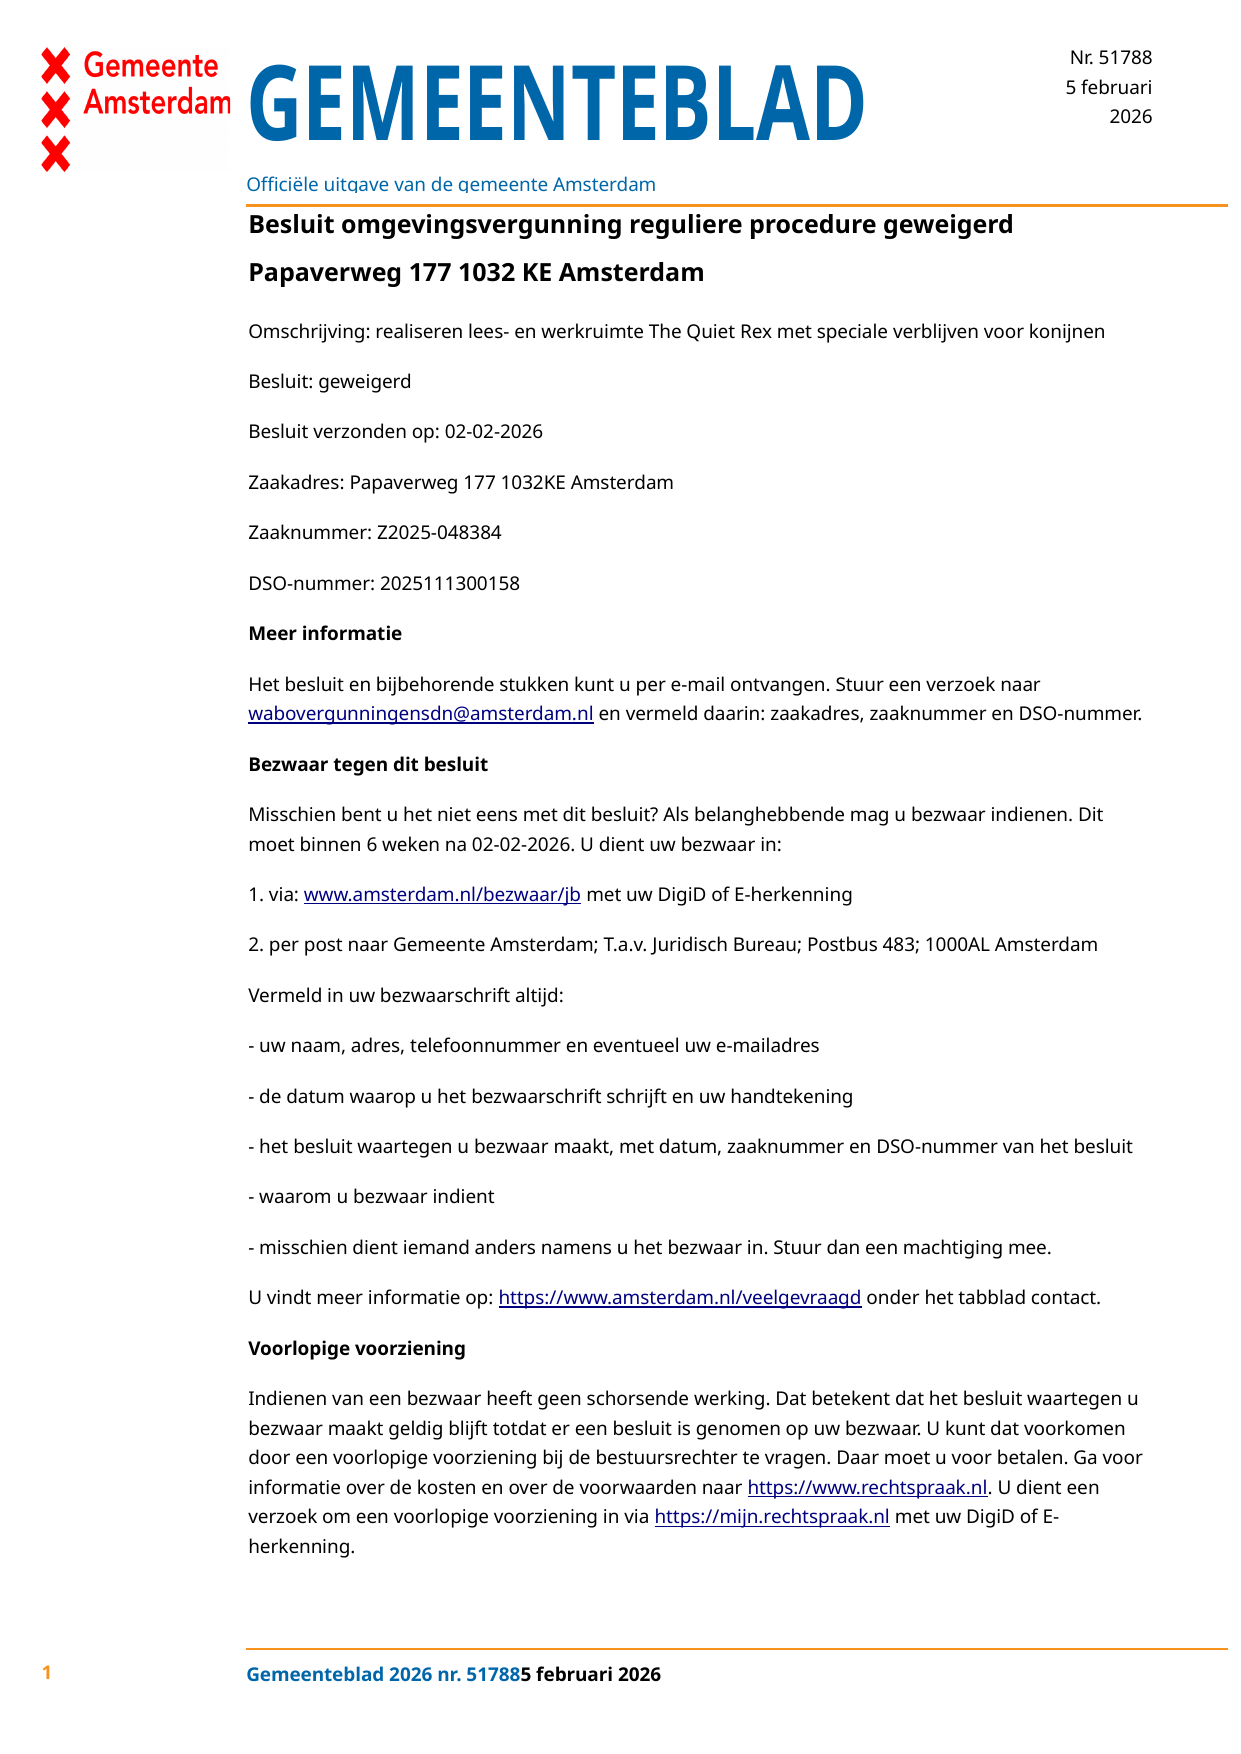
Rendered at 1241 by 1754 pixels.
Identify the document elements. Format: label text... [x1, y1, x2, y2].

text - misschien dient iemand anders namens u het bezwaar in. Stuur dan een machtiging mee. [248, 1234, 1152, 1260]
text Voorlopige voorziening [248, 1335, 1152, 1361]
picture [41, 47, 231, 172]
text DSO-nummer: 2025111300158 [248, 570, 1152, 596]
text - waarom u bezwaar indient [248, 1184, 1152, 1209]
text Misschien bent u het niet eens met dit besluit? Als belanghebbende mag u bezwaar indienen. Dit moet binnen 6 weken na 02-02-2026. U dient uw bezwaar in: [248, 801, 1152, 857]
text 1. via: www.amsterdam.nl/bezwaar/jb met uw DigiD of E-herkenning [248, 881, 1152, 907]
text Omschrijving: realiseren lees- en werkruimte The Quiet Rex met speciale verblijven voor konijnen [248, 318, 1152, 344]
text Besluit verzonden op: 02-02-2026 [248, 419, 1152, 444]
text Besluit omgevingsvergunning reguliere procedure geweigerd Papaverweg 177 1032 KE Amsterdam [248, 207, 1152, 288]
text - het besluit waartegen u bezwaar maakt, met datum, zaaknummer en DSO-nummer van het besluit [248, 1133, 1152, 1159]
text 2. per post naar Gemeente Amsterdam; T.a.v. Juridisch Bureau; Postbus 483; 1000AL Amsterdam [248, 932, 1152, 957]
text Zaakadres: Papaverweg 177 1032KE Amsterdam [248, 469, 1152, 495]
text Indienen van een bezwaar heeft geen schorsende werking. Dat betekent dat het besluit waartegen u bezwaar maakt geldig blijft totdat er een besluit is genomen op uw bezwaar. U kunt dat voorkomen door een voorlopige voorziening bij de bestuursrechter te vragen. Daar moet u voor betalen. Ga voor informatie over de kosten en over de voorwaarden naar https://www.rechtspraak.nl. U dient een verzoek om een voorlopige voorziening in via https://mijn.rechtspraak.nl met uw DigiD of E-herkenning. [248, 1385, 1152, 1559]
text Meer informatie [248, 620, 1152, 646]
text - de datum waarop u het bezwaarschrift schrijft en uw handtekening [248, 1083, 1152, 1109]
text Bezwaar tegen dit besluit [248, 751, 1152, 777]
text - uw naam, adres, telefoonnummer en eventueel uw e-mailadres [248, 1032, 1152, 1058]
text U vindt meer informatie op: https://www.amsterdam.nl/veelgevraagd onder het tabblad contact. [248, 1284, 1152, 1310]
text Zaaknummer: Z2025-048384 [248, 519, 1152, 545]
text Besluit: geweigerd [248, 368, 1152, 394]
text Het besluit en bijbehorende stukken kunt u per e-mail ontvangen. Stuur een verzoek naar wabovergunningensdn@amsterdam.nl en vermeld daarin: zaakadres, zaaknummer en DSO-nummer. [248, 671, 1152, 726]
text Vermeld in uw bezwaarschrift altijd: [248, 982, 1152, 1008]
